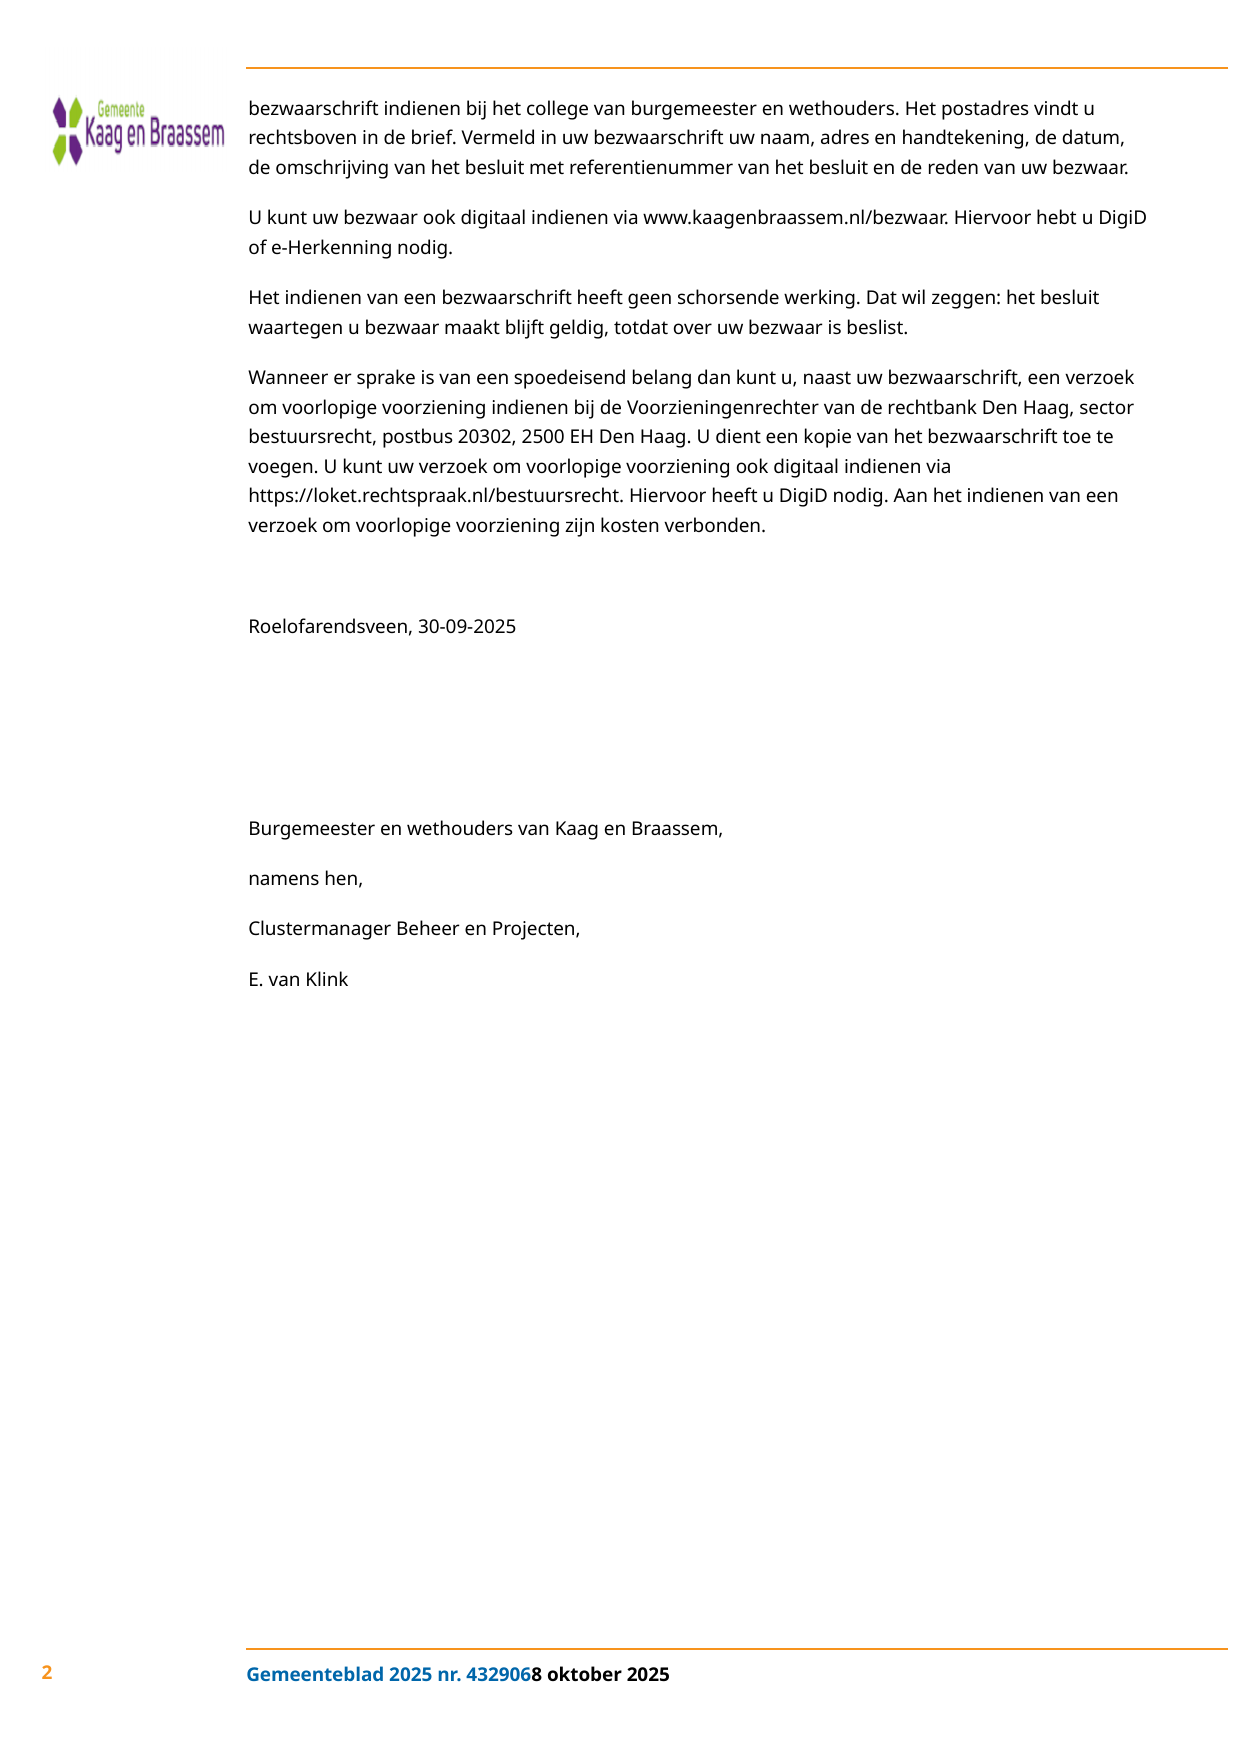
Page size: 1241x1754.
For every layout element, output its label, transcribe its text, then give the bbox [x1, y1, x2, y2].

text bezwaarschrift indienen bij het college van burgemeester en wethouders. Het postadres vindt u rechtsboven in de brief. Vermeld in uw bezwaarschrift uw naam, adres en handtekening, de datum, de omschrijving van het besluit met referentienummer van het besluit en de reden van uw bezwaar. [248, 95, 1152, 180]
text Burgemeester en wethouders van Kaag en Braassem, [248, 815, 1152, 841]
text U kunt uw bezwaar ook digitaal indienen via www.kaagenbraassem.nl/bezwaar. Hiervoor hebt u DigiD of e-Herkenning nodig. [248, 204, 1152, 260]
text Het indienen van een bezwaarschrift heeft geen schorsende werking. Dat wil zeggen: het besluit waartegen u bezwaar maakt blijft geldig, totdat over uw bezwaar is beslist. [248, 284, 1152, 340]
text E. van Klink [248, 966, 1152, 992]
text Wanneer er sprake is van een spoedeisend belang dan kunt u, naast uw bezwaarschrift, een verzoek om voorlopige voorziening indienen bij de Voorzieningenrechter van de rechtbank Den Haag, sector bestuursrecht, postbus 20302, 2500 EH Den Haag. U dient een kopie van het bezwaarschrift toe te voegen. U kunt uw verzoek om voorlopige voorziening ook digitaal indienen via https://loket.rechtspraak.nl/bestuursrecht. Hiervoor heeft u DigiD nodig. Aan het indienen van een verzoek om voorlopige voorziening zijn kosten verbonden. [248, 364, 1152, 538]
text Clustermanager Beheer en Projecten, [248, 916, 1152, 941]
text namens hen, [248, 865, 1152, 891]
text Roelofarendsveen, 30-09-2025 [248, 613, 1152, 639]
picture [41, 47, 231, 172]
